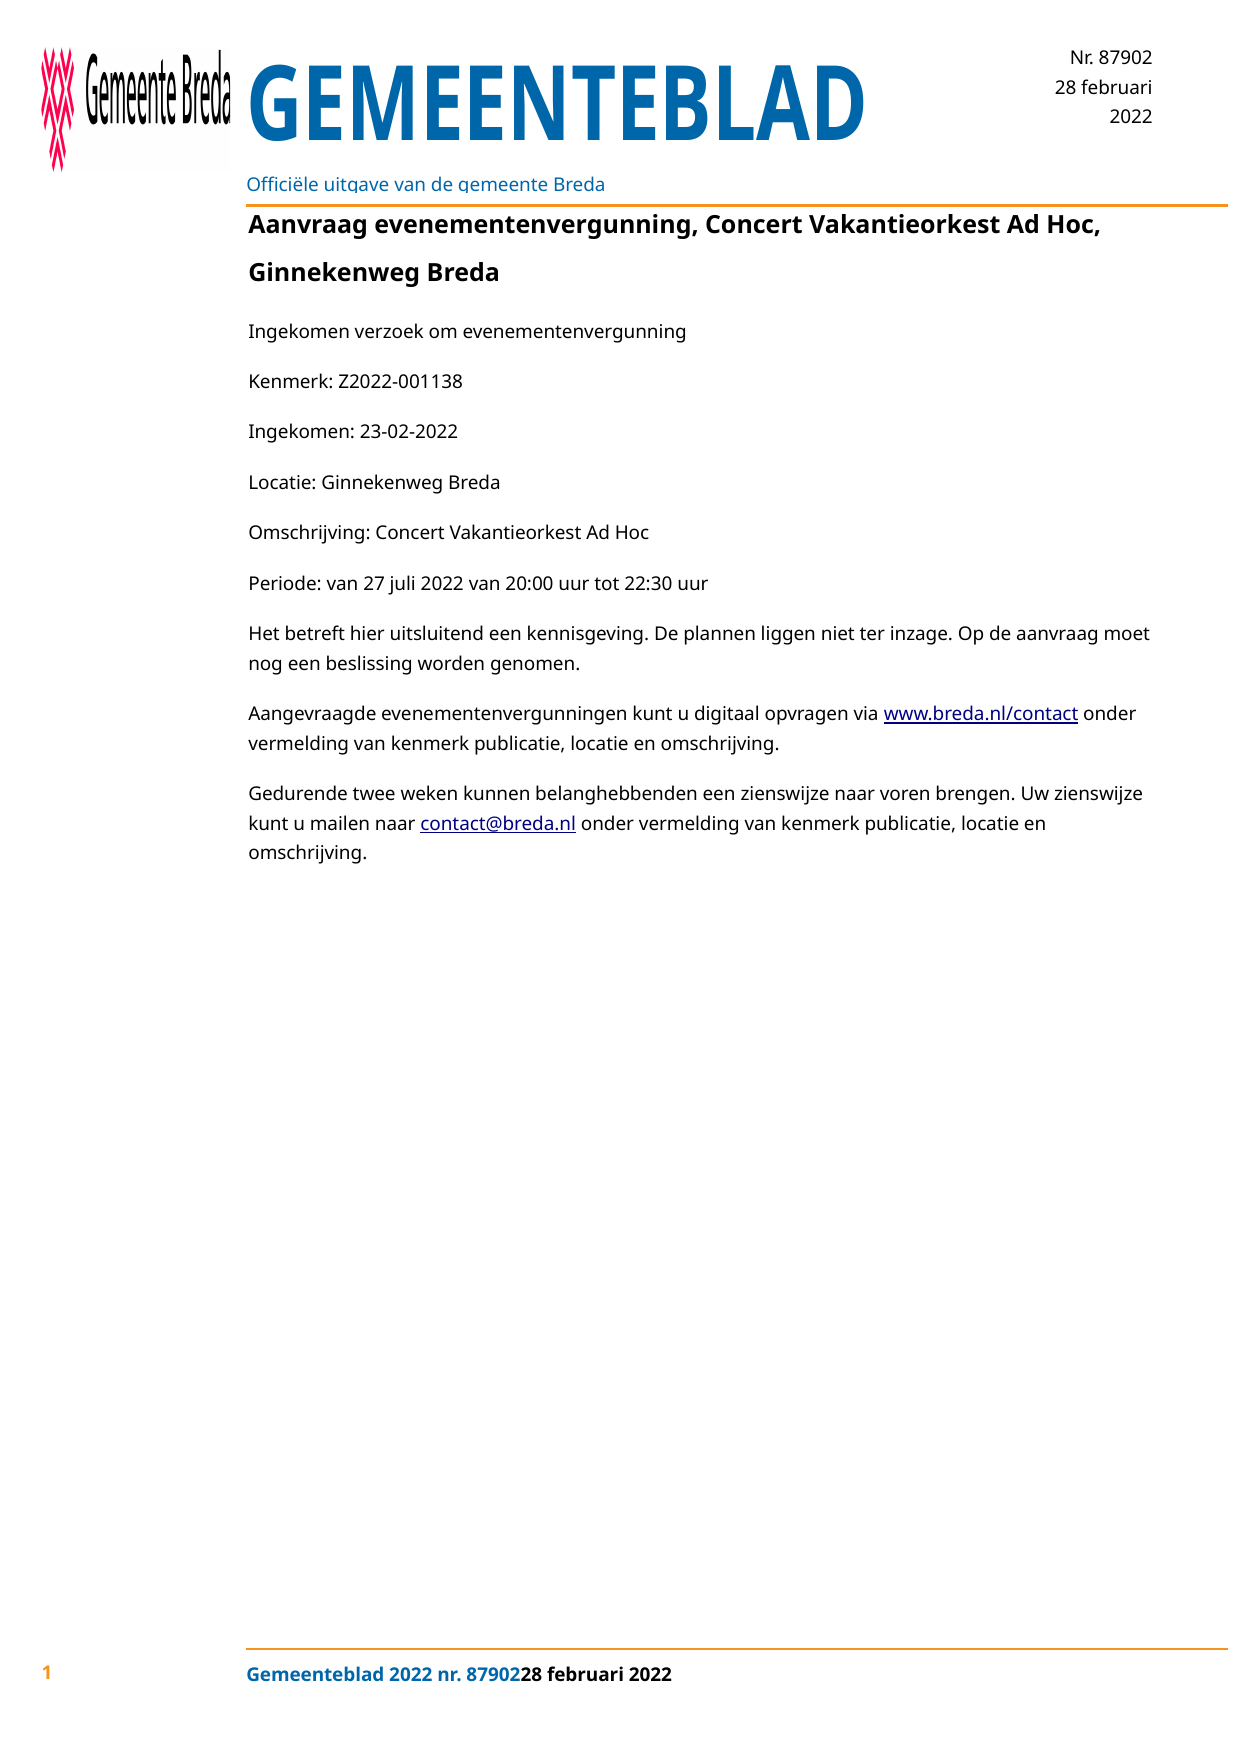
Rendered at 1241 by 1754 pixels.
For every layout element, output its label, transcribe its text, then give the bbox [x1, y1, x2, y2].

picture [41, 47, 231, 172]
text Gedurende twee weken kunnen belanghebbenden een zienswijze naar voren brengen. Uw zienswijze kunt u mailen naar contact@breda.nl onder vermelding van kenmerk publicatie, locatie en omschrijving. [248, 780, 1152, 865]
text Ingekomen: 23-02-2022 [248, 419, 1152, 444]
text Aangevraagde evenementenvergunningen kunt u digitaal opvragen via www.breda.nl/contact onder vermelding van kenmerk publicatie, locatie en omschrijving. [248, 700, 1152, 756]
text Kenmerk: Z2022-001138 [248, 368, 1152, 394]
text Ingekomen verzoek om evenementenvergunning [248, 318, 1152, 344]
text Periode: van 27 juli 2022 van 20:00 uur tot 22:30 uur [248, 570, 1152, 596]
text Het betreft hier uitsluitend een kennisgeving. De plannen liggen niet ter inzage. Op de aanvraag moet nog een beslissing worden genomen. [248, 620, 1152, 676]
text Aanvraag evenementenvergunning, Concert Vakantieorkest Ad Hoc, Ginnekenweg Breda [248, 207, 1152, 288]
text Locatie: Ginnekenweg Breda [248, 469, 1152, 495]
text Omschrijving: Concert Vakantieorkest Ad Hoc [248, 519, 1152, 545]
